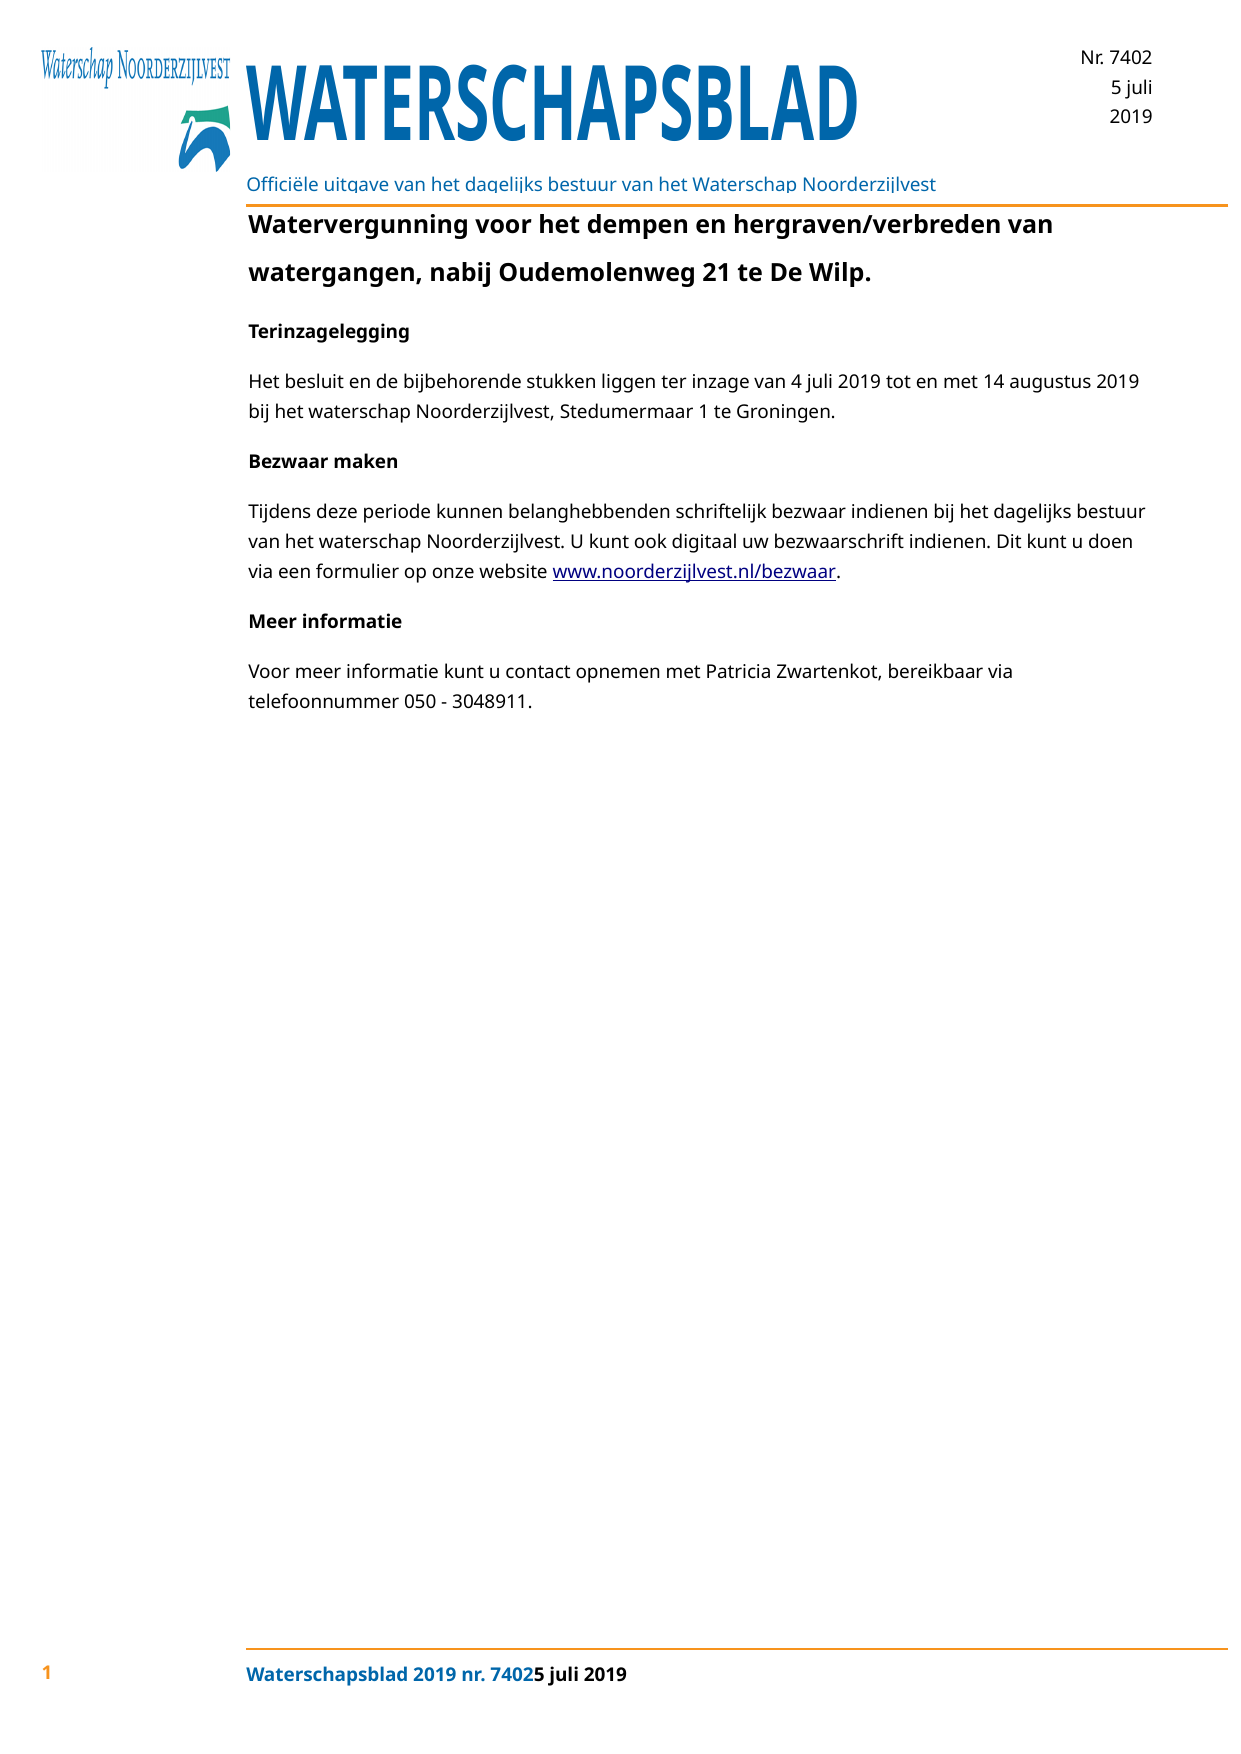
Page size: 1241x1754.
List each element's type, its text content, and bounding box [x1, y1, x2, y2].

text Bezwaar maken [248, 448, 1152, 474]
text Watervergunning voor het dempen en hergraven/verbreden van watergangen, nabij Oudemolenweg 21 te De Wilp. [248, 207, 1152, 288]
picture [41, 47, 231, 172]
text Terinzagelegging [248, 318, 1152, 344]
text Meer informatie [248, 608, 1152, 634]
text Tijdens deze periode kunnen belanghebbenden schriftelijk bezwaar indienen bij het dagelijks bestuur van het waterschap Noorderzijlvest. U kunt ook digitaal uw bezwaarschrift indienen. Dit kunt u doen via een formulier op onze website www.noorderzijlvest.nl/bezwaar. [248, 499, 1152, 584]
text Het besluit en de bijbehorende stukken liggen ter inzage van 4 juli 2019 tot en met 14 augustus 2019 bij het waterschap Noorderzijlvest, Stedumermaar 1 te Groningen. [248, 368, 1152, 424]
text Voor meer informatie kunt u contact opnemen met Patricia Zwartenkot, bereikbaar via telefoonnummer 050 - 3048911. [248, 659, 1152, 714]
